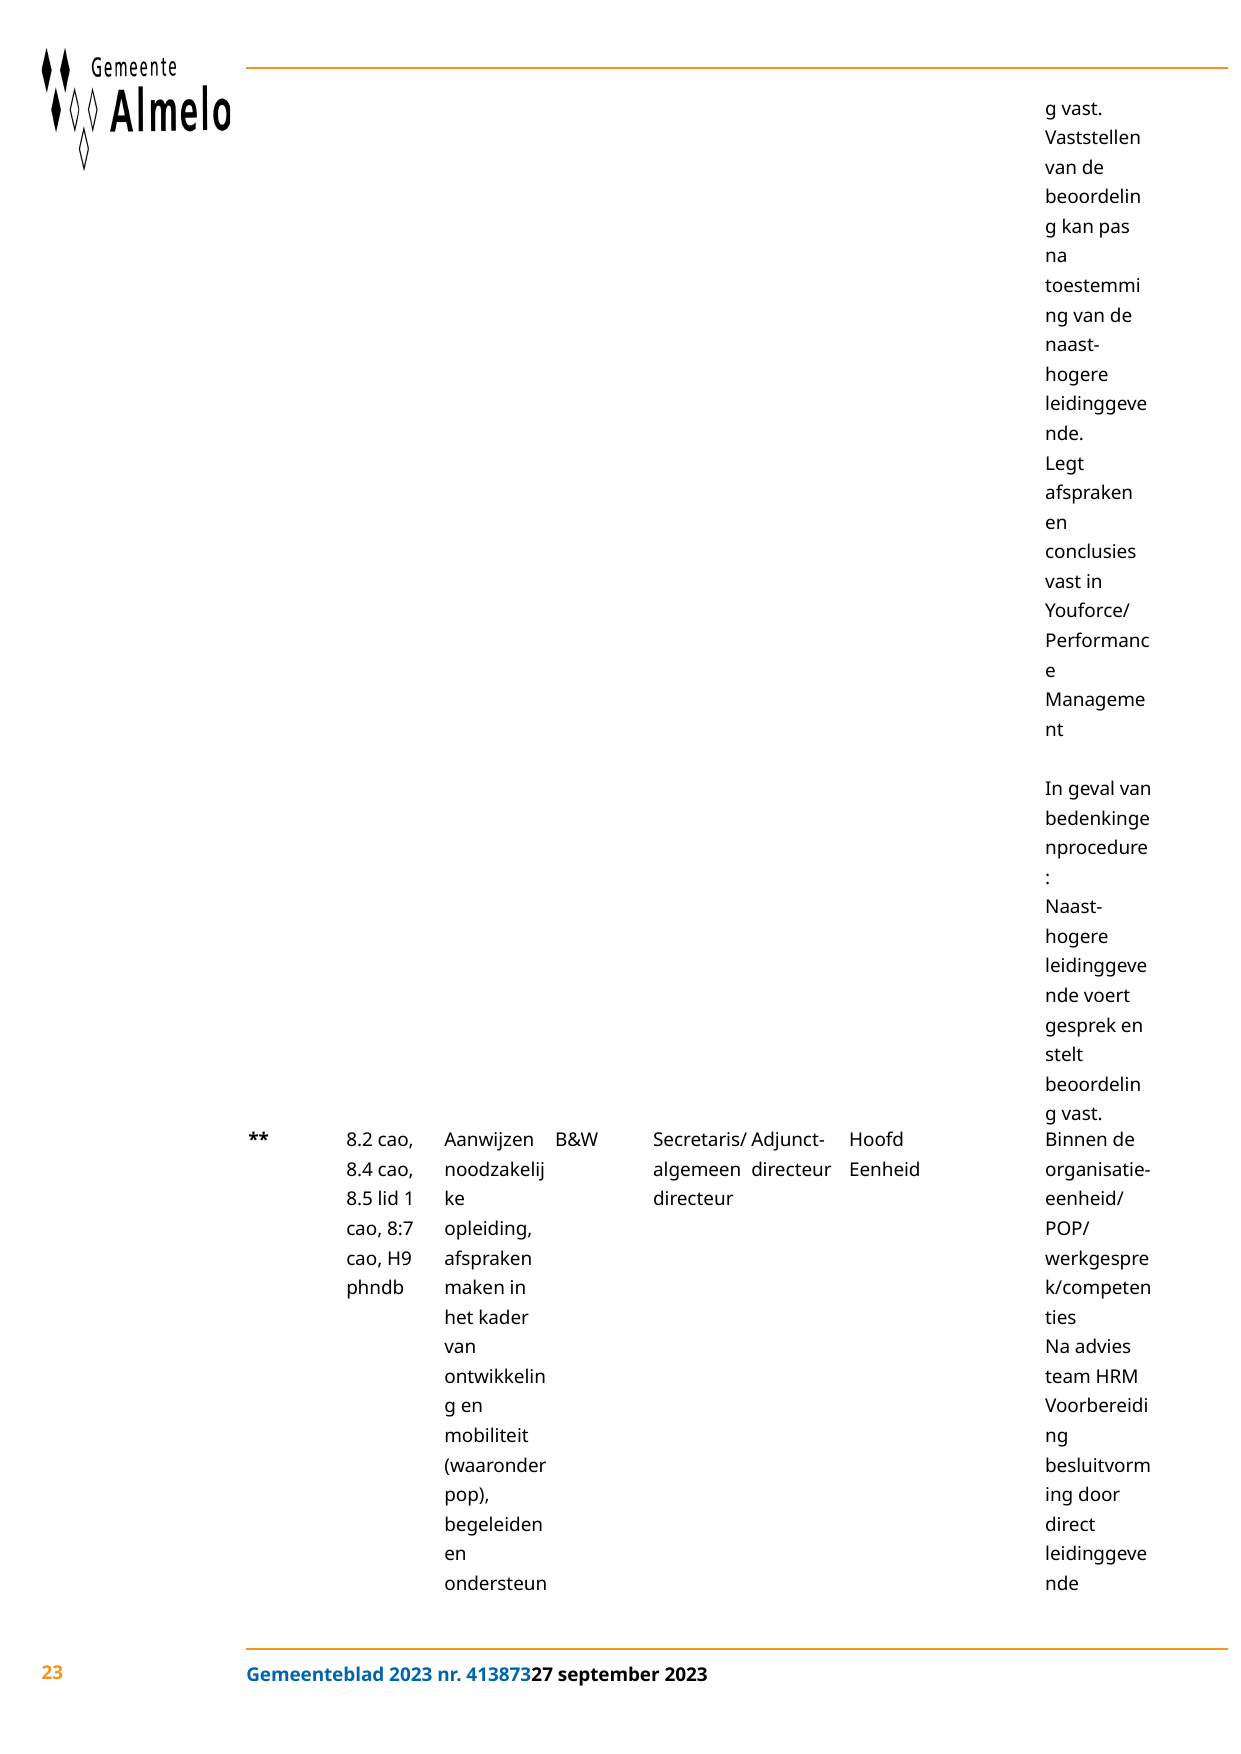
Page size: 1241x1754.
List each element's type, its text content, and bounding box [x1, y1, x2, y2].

table_cell 8.2 cao, 8.4 cao, 8.5 lid 1 cao, 8:7 cao, H9 phndb [346, 1126, 444, 1596]
picture [41, 47, 231, 172]
table_cell [555, 95, 653, 1126]
table_cell [444, 95, 555, 1126]
table_cell Aanwijzen noodzakelijke opleiding, afspraken maken in het kader van ontwikkeling en mobiliteit (waaronder pop), begeleiden en ondersteun [444, 1126, 555, 1596]
table_cell [947, 95, 1045, 1126]
table_cell B&W [555, 1126, 653, 1596]
table_cell Hoofd Eenheid [849, 1126, 947, 1596]
table_cell ** [248, 1126, 346, 1596]
table_cell [346, 95, 444, 1126]
table_cell [248, 95, 346, 1126]
table_cell Secretaris/ algemeen directeur [653, 1126, 751, 1596]
table_cell [849, 95, 947, 1126]
table_cell Binnen de organisatie-eenheid/ POP/ werkgesprek/competenties Na advies team HRM Voorbereiding besluitvorming door direct leidinggevende [1045, 1126, 1152, 1596]
table_cell [751, 95, 849, 1126]
table_cell [947, 1126, 1045, 1596]
table_cell g vast. Vaststellen van de beoordeling kan pas na toestemming van de naast-hogere leidinggevende. Legt afspraken en conclusies vast in Youforce/ Performance Management In geval van bedenkingenprocedure: Naast-hogere leidinggevende voert gesprek en stelt beoordeling vast. [1045, 95, 1152, 1126]
table_cell [653, 95, 751, 1126]
table_cell Adjunct-directeur [751, 1126, 849, 1596]
